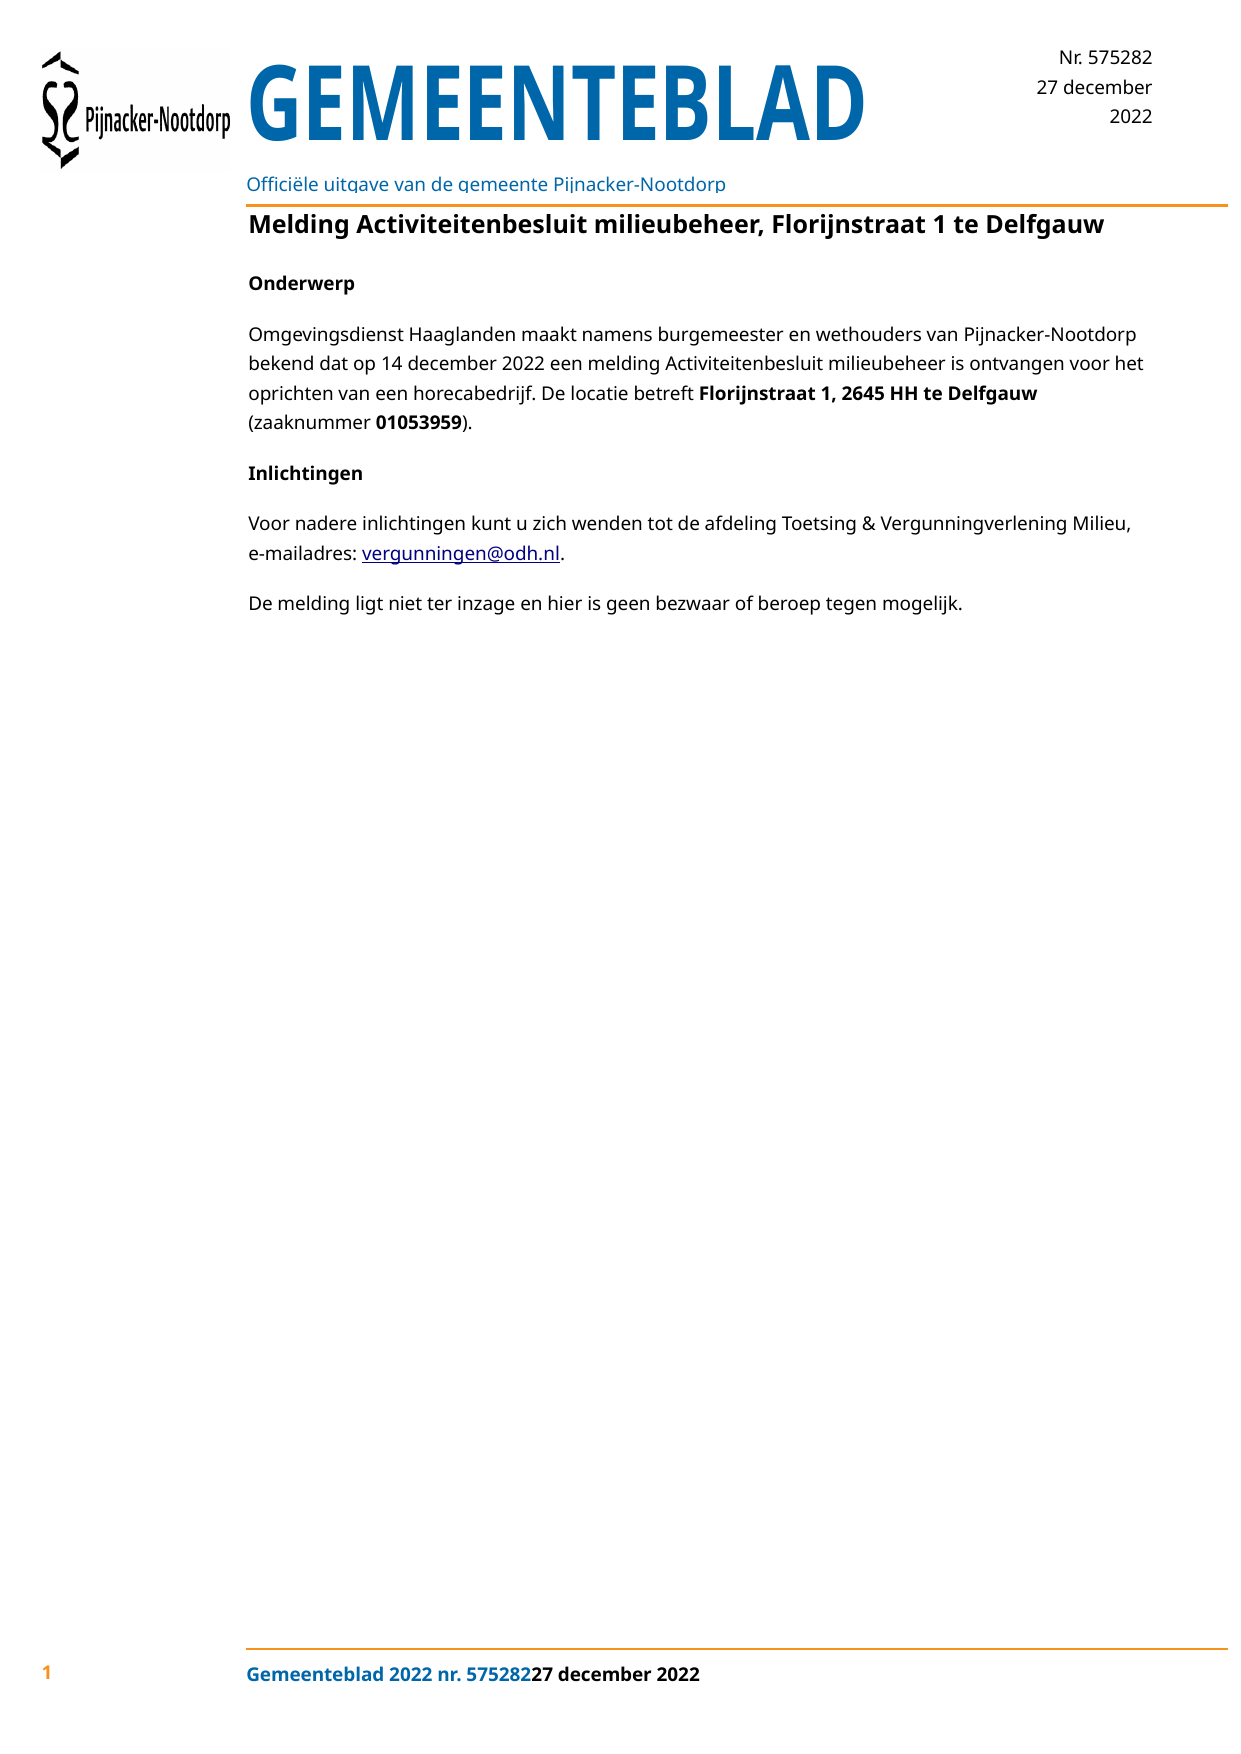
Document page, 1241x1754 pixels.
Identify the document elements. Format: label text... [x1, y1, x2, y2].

text Melding Activiteitenbesluit milieubeheer, Florijnstraat 1 te Delfgauw [248, 207, 1152, 241]
picture [41, 47, 231, 172]
text Onderwerp [248, 270, 1152, 296]
text Inlichtingen [248, 460, 1152, 486]
text Omgevingsdienst Haaglanden maakt namens burgemeester en wethouders van Pijnacker-Nootdorp bekend dat op 14 december 2022 een melding Activiteitenbesluit milieubeheer is ontvangen voor het oprichten van een horecabedrijf. De locatie betreft Florijnstraat 1, 2645 HH te Delfgauw (zaaknummer 01053959). [248, 321, 1152, 435]
text De melding ligt niet ter inzage en hier is geen bezwaar of beroep tegen mogelijk. [248, 590, 1152, 616]
text Voor nadere inlichtingen kunt u zich wenden tot de afdeling Toetsing & Vergunningverlening Milieu, e-mailadres: vergunningen@odh.nl. [248, 510, 1152, 566]
